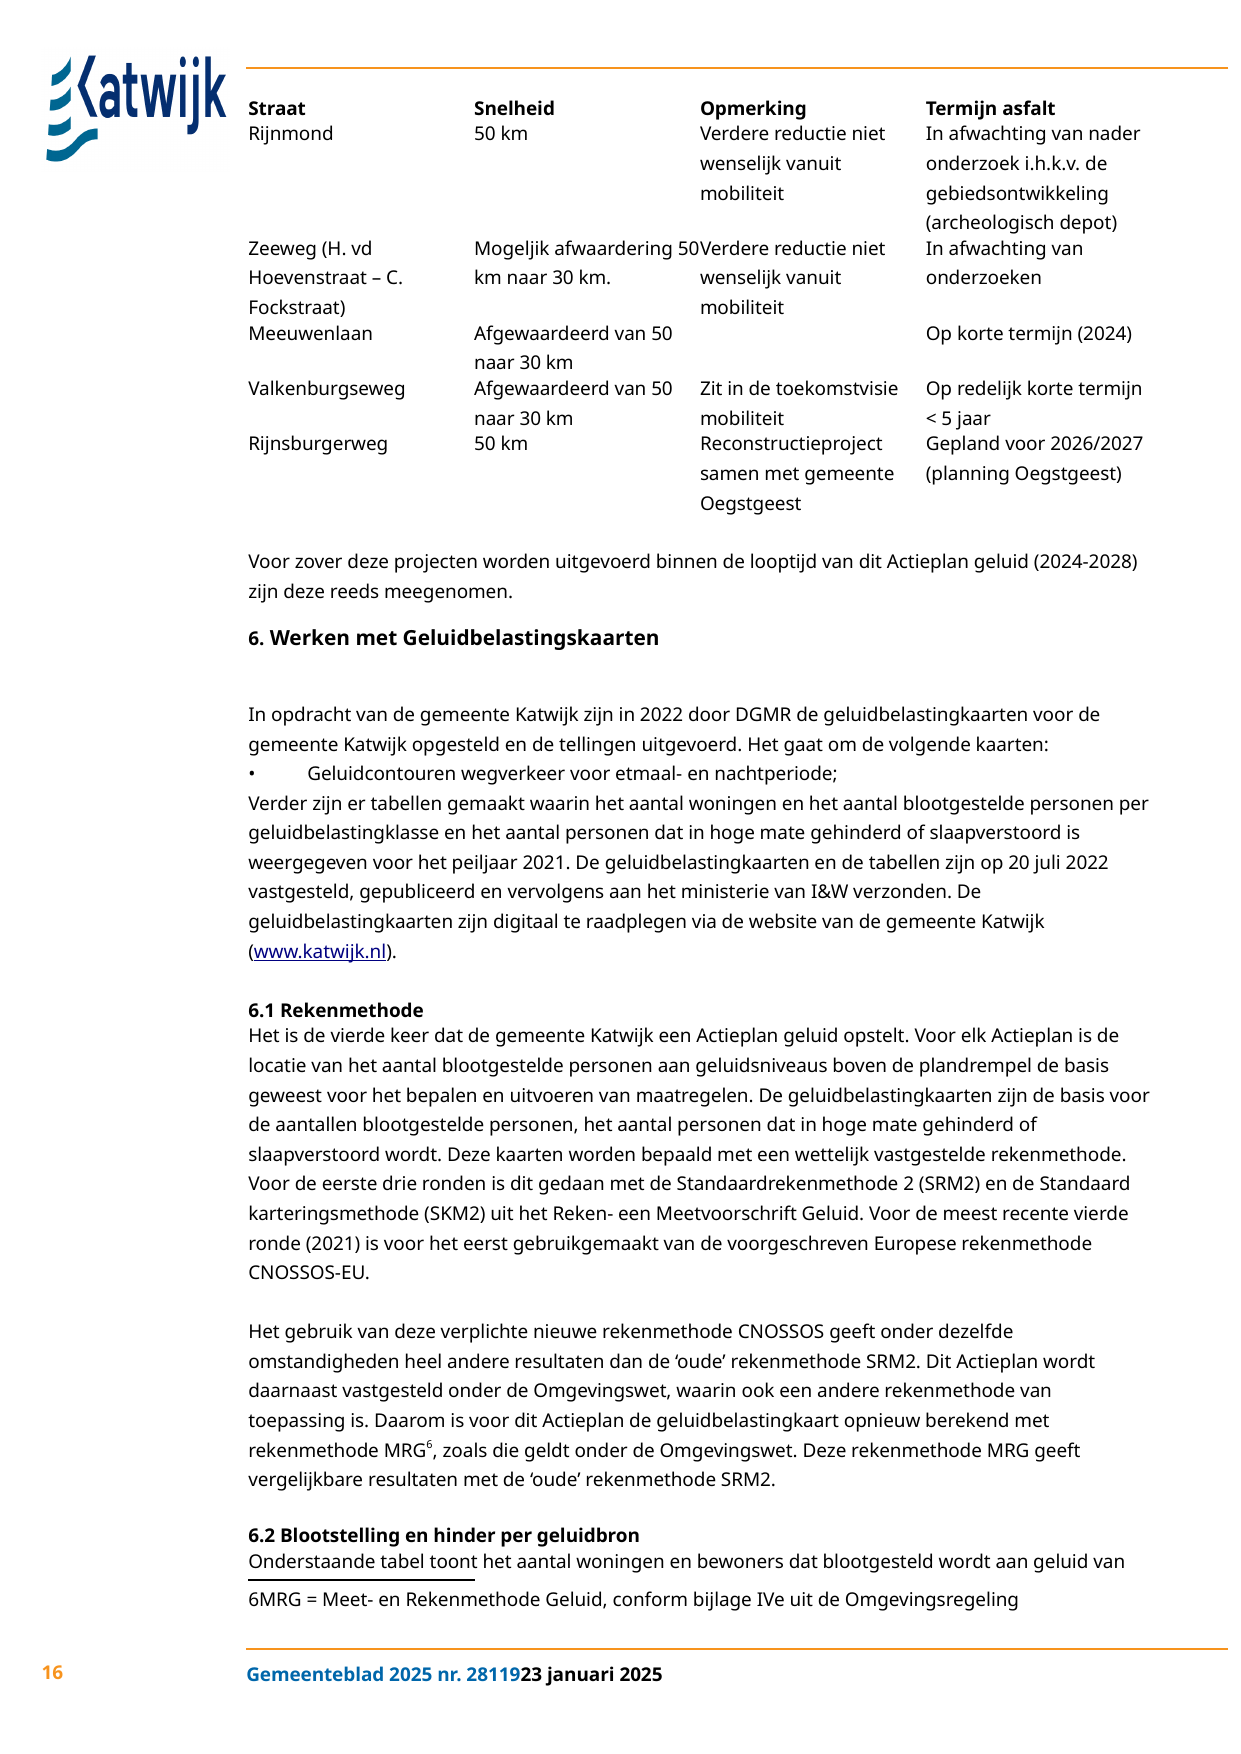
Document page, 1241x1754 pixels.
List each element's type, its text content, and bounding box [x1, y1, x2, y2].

text 6.1 Rekenmethode [248, 997, 1152, 1023]
text MRG = Meet- en Rekenmethode Geluid, conform bijlage IVe uit de Omgevingsregeling [248, 1586, 1152, 1612]
text Het is de vierde keer dat de gemeente Katwijk een Actieplan geluid opstelt. Voor elk Actieplan is de locatie van het aantal blootgestelde personen aan geluidsniveaus boven de plandrempel de basis geweest voor het bepalen en uitvoeren van maatregelen. De geluidbelastingkaarten zijn de basis voor de aantallen blootgestelde personen, het aantal personen dat in hoge mate gehinderd of slaapverstoord wordt. Deze kaarten worden bepaald met een wettelijk vastgestelde rekenmethode. Voor de eerste drie ronden is dit gedaan met de Standaardrekenmethode 2 (SRM2) en de Standaard karteringsmethode (SKM2) uit het Reken- een Meetvoorschrift Geluid. Voor de meest recente vierde ronde (2021) is voor het eerst gebruikgemaakt van de voorgeschreven Europese rekenmethode CNOSSOS-EU. [248, 1023, 1152, 1285]
table_cell In afwachting van onderzoeken [926, 235, 1152, 320]
table_cell Op korte termijn (2024) [926, 320, 1152, 375]
table_header Snelheid [474, 95, 700, 121]
text Voor zover deze projecten worden uitgevoerd binnen de looptijd van dit Actieplan geluid (2024-2028) zijn deze reeds meegenomen. [248, 548, 1152, 603]
table_cell Rijnsburgerweg [248, 431, 474, 515]
text In opdracht van de gemeente Katwijk zijn in 2022 door DGMR de geluidbelastingkaarten voor de gemeente Katwijk opgesteld en de tellingen uitgevoerd. Het gaat om de volgende kaarten: [248, 701, 1152, 756]
text 6.2 Blootstelling en hinder per geluidbron [248, 1522, 1152, 1548]
table_header Straat [248, 95, 474, 121]
table_cell Zit in de toekomstvisie mobiliteit [700, 375, 926, 431]
text 6. Werken met Geluidbelastingskaarten [248, 623, 1152, 652]
table_cell Verdere reductie niet wenselijk vanuit mobiliteit [700, 235, 926, 320]
text Het gebruik van deze verplichte nieuwe rekenmethode CNOSSOS geeft onder dezelfde omstandigheden heel andere resultaten dan de ‘oude’ rekenmethode SRM2. Dit Actieplan wordt daarnaast vastgesteld onder de Omgevingswet, waarin ook een andere rekenmethode van toepassing is. Daarom is voor dit Actieplan de geluidbelastingkaart opnieuw berekend met rekenmethode MRG, zoals die geldt onder de Omgevingswet. Deze rekenmethode MRG geeft vergelijkbare resultaten met de ‘oude’ rekenmethode SRM2. [248, 1318, 1152, 1492]
text Verder zijn er tabellen gemaakt waarin het aantal woningen en het aantal blootgestelde personen per geluidbelastingklasse en het aantal personen dat in hoge mate gehinderd of slaapverstoord is weergegeven voor het peiljaar 2021. De geluidbelastingkaarten en de tabellen zijn op 20 juli 2022 vastgesteld, gepubliceerd en vervolgens aan het ministerie van I&W verzonden. De geluidbelastingkaarten zijn digitaal te raadplegen via de website van de gemeente Katwijk (www.katwijk.nl). [248, 790, 1152, 963]
table_header Termijn asfalt [926, 95, 1152, 121]
text Onderstaande tabel toont het aantal woningen en bewoners dat blootgesteld wordt aan geluid van [248, 1548, 1152, 1573]
table_cell Valkenburgseweg [248, 375, 474, 431]
table_cell Afgewaardeerd van 50 naar 30 km [474, 375, 700, 431]
picture [41, 47, 231, 172]
table_cell Op redelijk korte termijn < 5 jaar [926, 375, 1152, 431]
table_header Opmerking [700, 95, 926, 121]
table_cell [700, 320, 926, 375]
table_cell 50 km [474, 121, 700, 235]
table_cell Meeuwenlaan [248, 320, 474, 375]
table_cell Zeeweg (H. vd Hoevenstraat – C. Fockstraat) [248, 235, 474, 320]
table_cell 50 km [474, 431, 700, 515]
table_cell Gepland voor 2026/2027 (planning Oegstgeest) [926, 431, 1152, 515]
table_cell Mogeljik afwaardering 50 km naar 30 km. [474, 235, 700, 320]
table_cell Reconstructieproject samen met gemeente Oegstgeest [700, 431, 926, 515]
table_cell Afgewaardeerd van 50 naar 30 km [474, 320, 700, 375]
table_cell Rijnmond [248, 121, 474, 235]
list Geluidcontouren wegverkeer voor etmaal- en nachtperiode; [248, 760, 1152, 786]
table_cell Verdere reductie niet wenselijk vanuit mobiliteit [700, 121, 926, 235]
table_cell In afwachting van nader onderzoek i.h.k.v. de gebiedsontwikkeling (archeologisch depot) [926, 121, 1152, 235]
